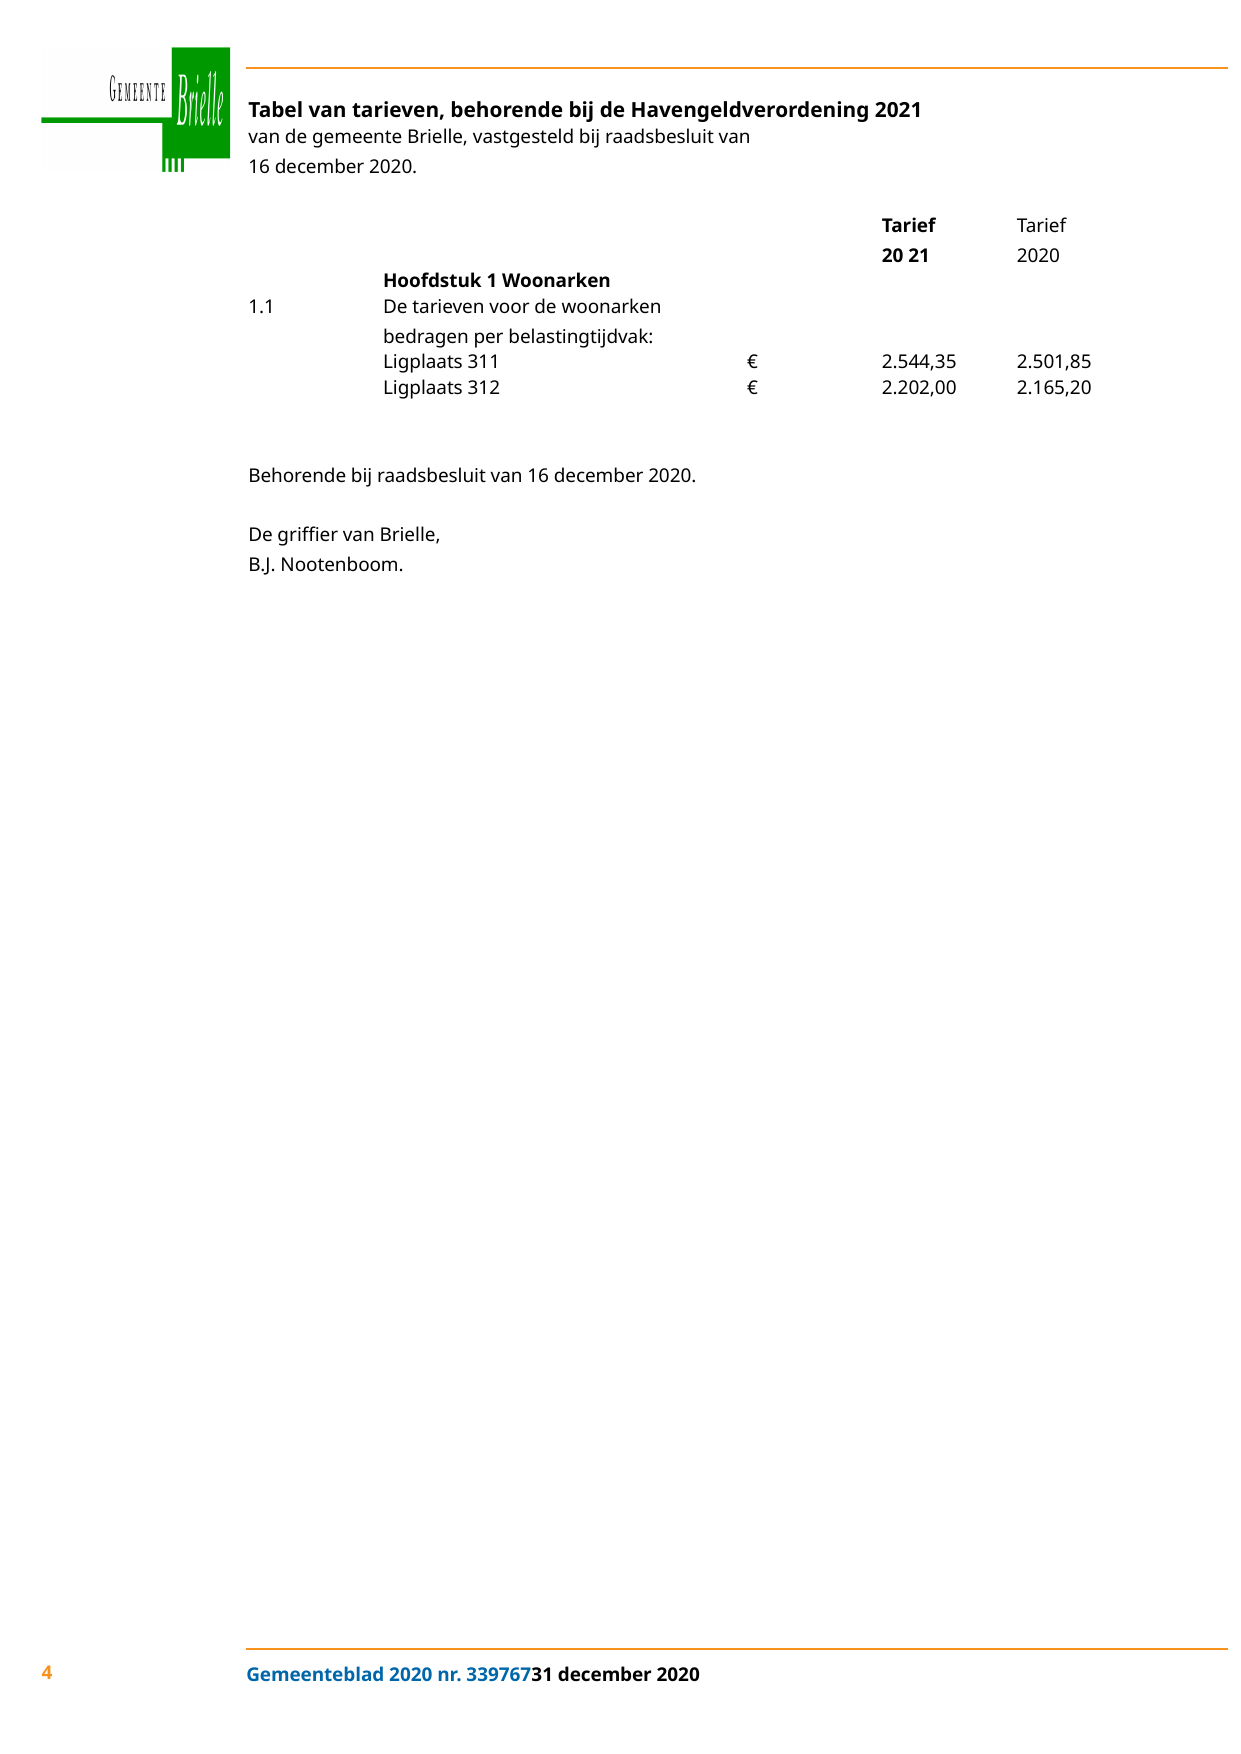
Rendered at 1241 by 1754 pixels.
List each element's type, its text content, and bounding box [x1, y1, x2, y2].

table_cell 2.501,85 [1017, 349, 1152, 374]
table_cell Ligplaats 312 [383, 374, 747, 400]
table_cell 1.1 [248, 293, 383, 348]
table_header [248, 212, 383, 267]
text Tabel van tarieven, behorende bij de Havengeldverordening 2021 [248, 95, 1152, 123]
table_cell € [747, 349, 882, 374]
table_cell [1017, 268, 1152, 293]
table_cell [882, 268, 1017, 293]
text van de gemeente Brielle, vastgesteld bij raadsbesluit van [248, 123, 1152, 149]
text 16 december 2020. [248, 153, 1152, 179]
table_cell [1017, 293, 1152, 348]
text De griffier van Brielle, [248, 522, 1152, 547]
table_cell De tarieven voor de woonarken bedragen per belastingtijdvak: [383, 293, 747, 348]
table_header Tarief 2020 [1017, 212, 1152, 267]
table_header [747, 212, 882, 267]
table_cell [747, 268, 882, 293]
table_cell [248, 374, 383, 400]
table_cell 2.165,20 [1017, 374, 1152, 400]
table_header [383, 212, 747, 267]
picture [41, 47, 231, 172]
text B.J. Nootenboom. [248, 551, 1152, 577]
table_header Tarief 20 21 [882, 212, 1017, 267]
table_cell [882, 293, 1017, 348]
table_cell Hoofdstuk 1 Woonarken [383, 268, 747, 293]
table_cell 2.544,35 [882, 349, 1017, 374]
table_cell Ligplaats 311 [383, 349, 747, 374]
text Behorende bij raadsbesluit van 16 december 2020. [248, 462, 1152, 488]
table_cell € [747, 374, 882, 400]
table_cell 2.202,00 [882, 374, 1017, 400]
table_cell [248, 349, 383, 374]
table_cell [248, 268, 383, 293]
table_cell [747, 293, 882, 348]
